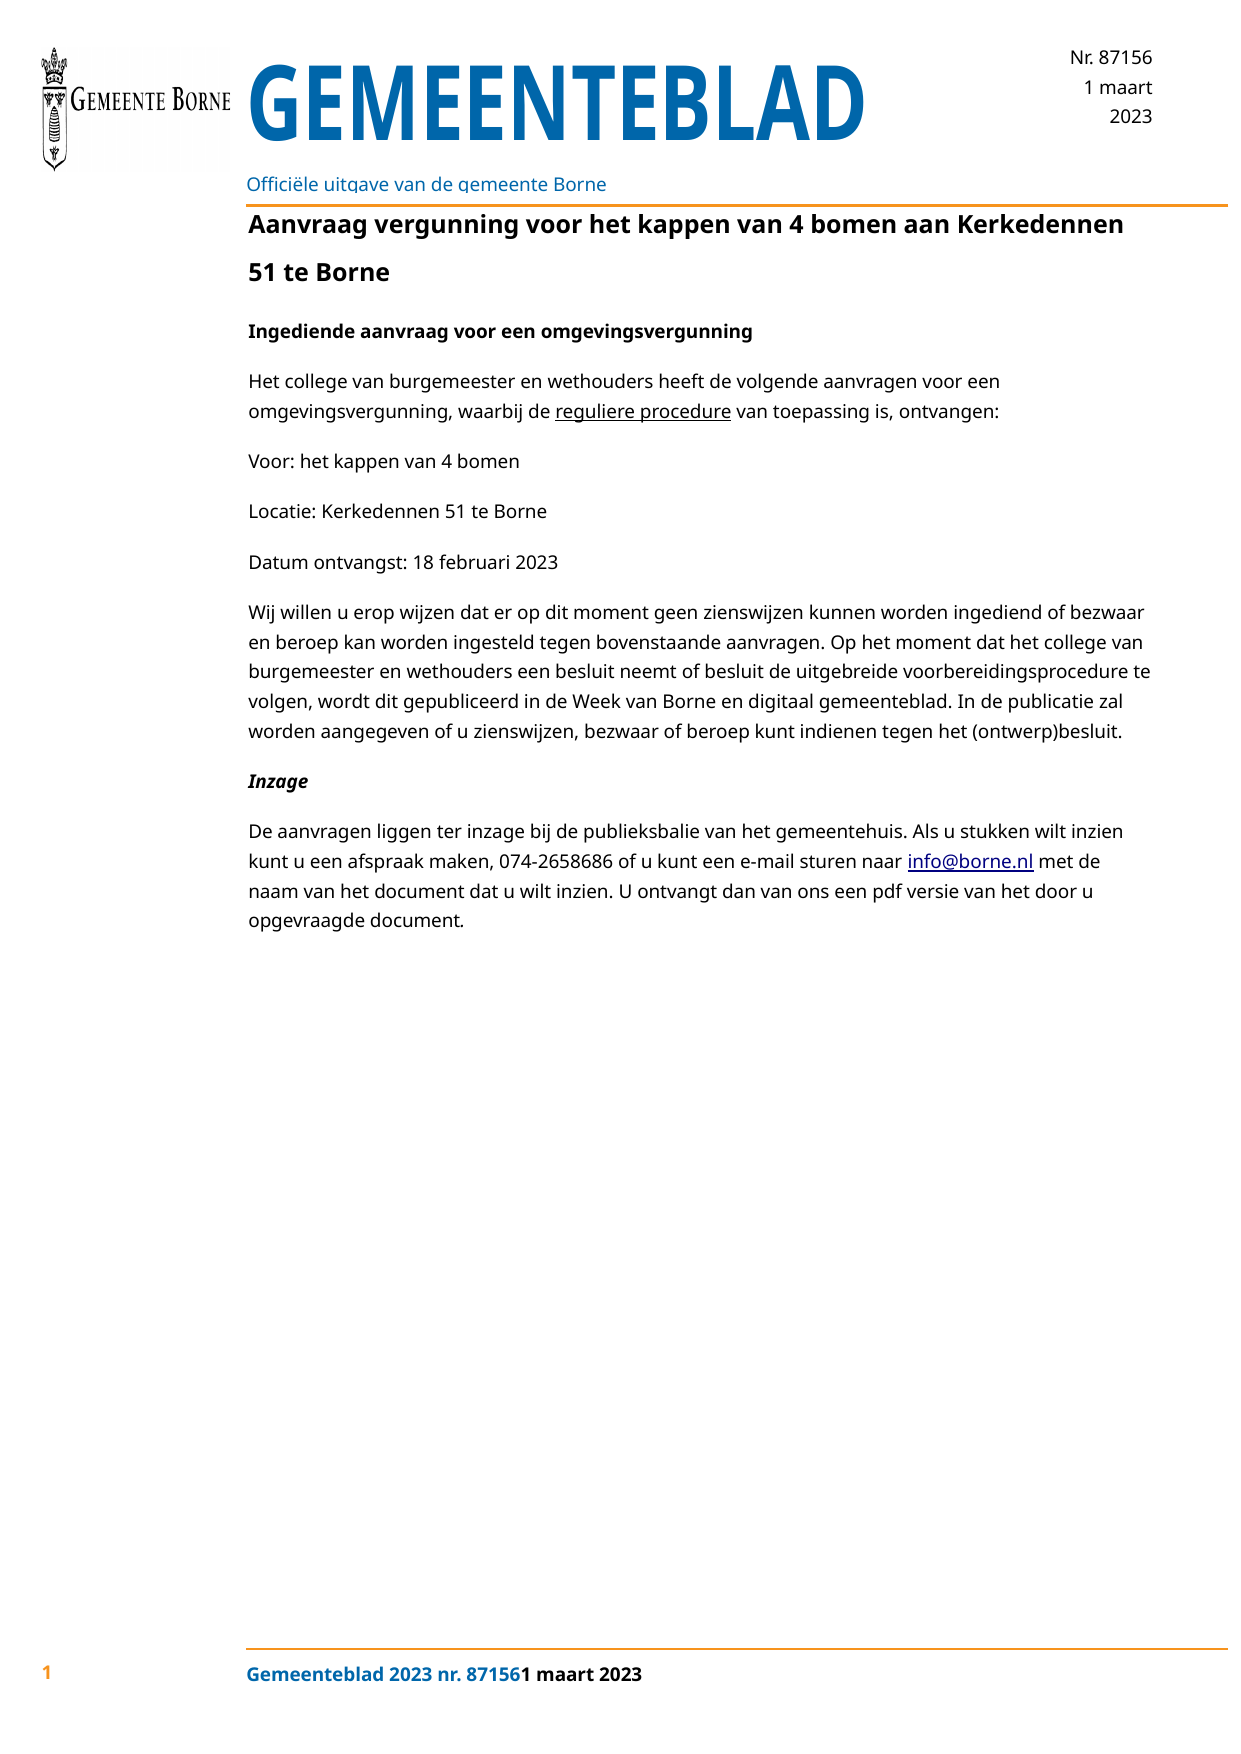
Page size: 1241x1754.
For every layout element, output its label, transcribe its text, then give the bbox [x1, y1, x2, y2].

text Locatie: Kerkedennen 51 te Borne [248, 499, 1152, 524]
text Datum ontvangst: 18 februari 2023 [248, 549, 1152, 575]
text Inzage [248, 768, 1152, 794]
text Het college van burgemeester en wethouders heeft de volgende aanvragen voor een omgevingsvergunning, waarbij de reguliere procedure van toepassing is, ontvangen: [248, 368, 1152, 424]
picture [41, 47, 231, 172]
text Ingediende aanvraag voor een omgevingsvergunning [248, 318, 1152, 344]
text Aanvraag vergunning voor het kappen van 4 bomen aan Kerkedennen 51 te Borne [248, 207, 1152, 288]
text Voor: het kappen van 4 bomen [248, 448, 1152, 474]
text De aanvragen liggen ter inzage bij de publieksbalie van het gemeentehuis. Als u stukken wilt inzien kunt u een afspraak maken, 074-2658686 of u kunt een e-mail sturen naar info@borne.nl met de naam van het document dat u wilt inzien. U ontvangt dan van ons een pdf versie van het door u opgevraagde document. [248, 819, 1152, 933]
text Wij willen u erop wijzen dat er op dit moment geen zienswijzen kunnen worden ingediend of bezwaar en beroep kan worden ingesteld tegen bovenstaande aanvragen. Op het moment dat het college van burgemeester en wethouders een besluit neemt of besluit de uitgebreide voorbereidingsprocedure te volgen, wordt dit gepubliceerd in de Week van Borne en digitaal gemeenteblad. In de publicatie zal worden aangegeven of u zienswijzen, bezwaar of beroep kunt indienen tegen het (ontwerp)besluit. [248, 599, 1152, 744]
